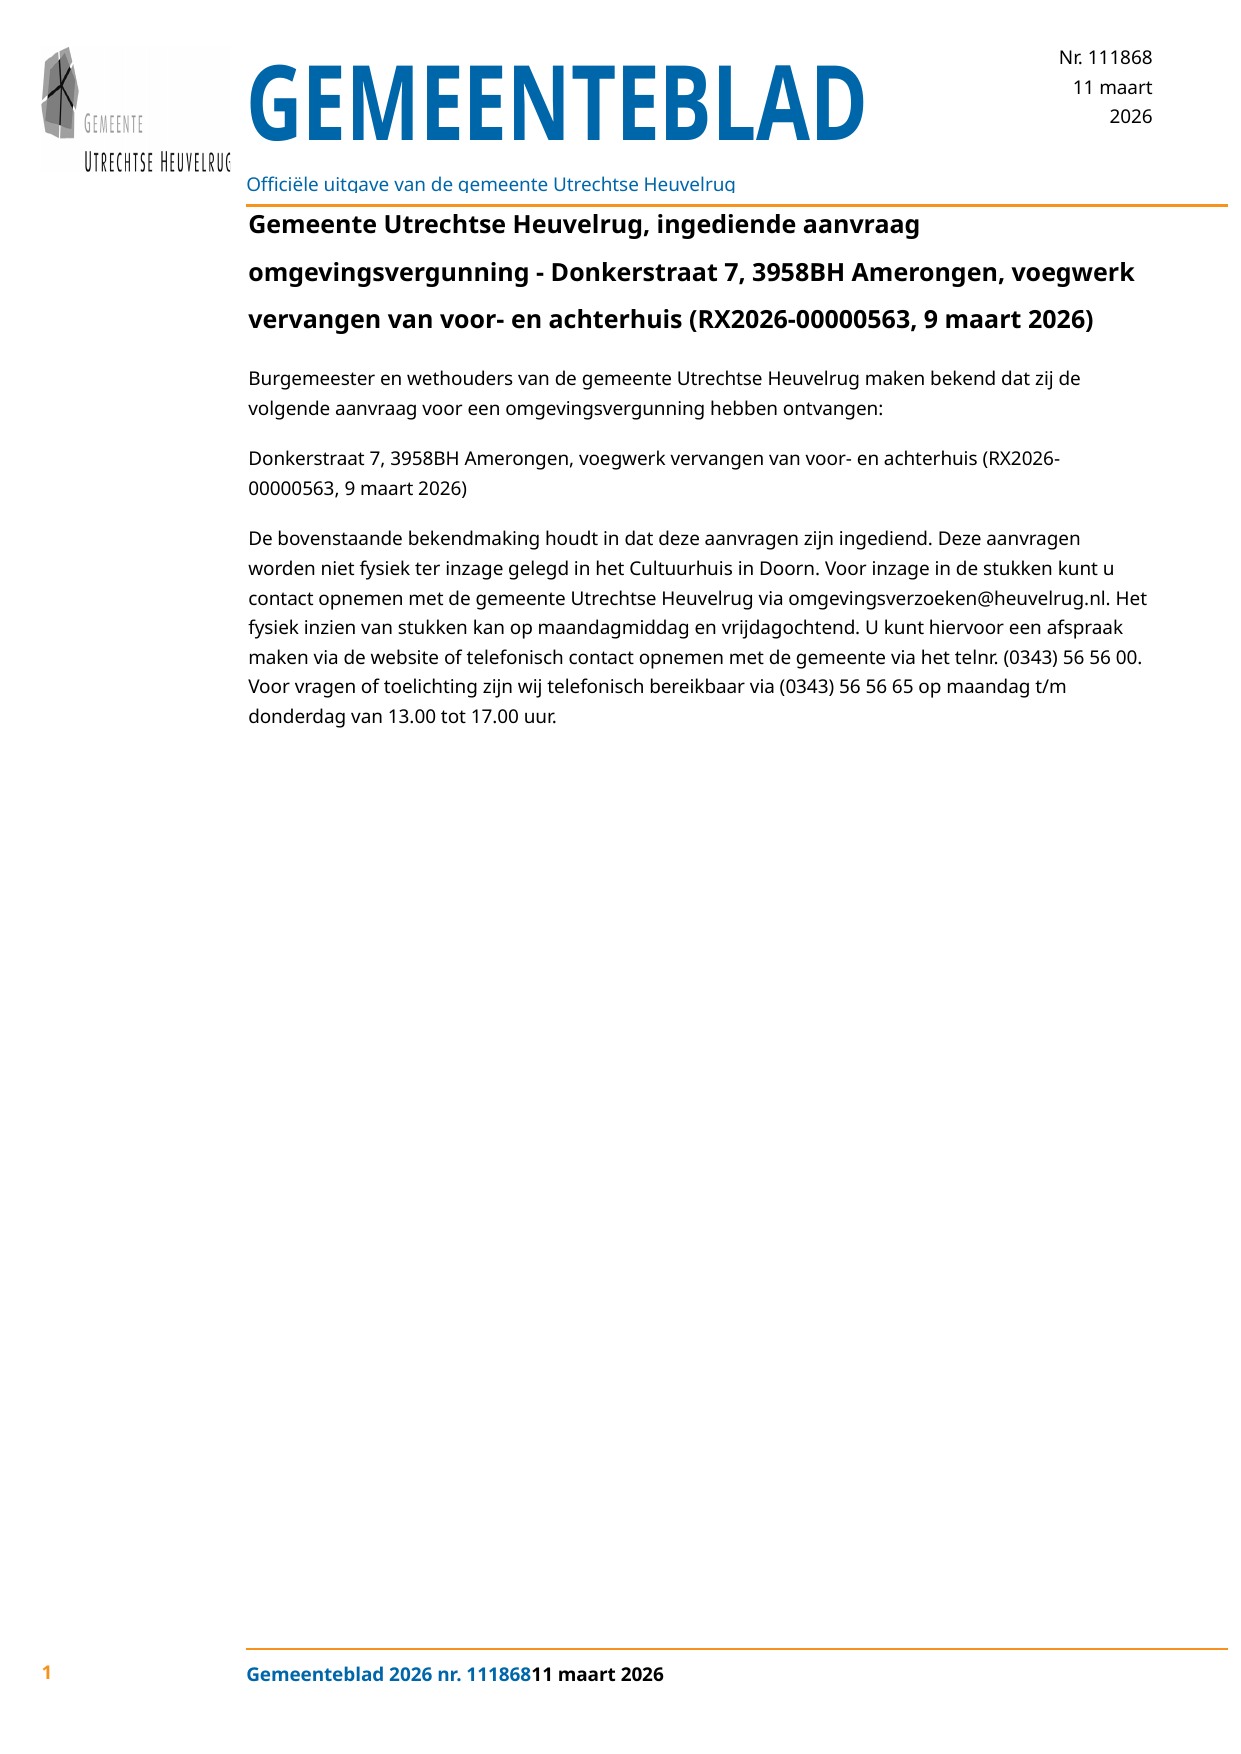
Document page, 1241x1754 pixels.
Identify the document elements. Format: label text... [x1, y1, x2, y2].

text Gemeente Utrechtse Heuvelrug, ingediende aanvraag omgevingsvergunning - Donkerstraat 7, 3958BH Amerongen, voegwerk vervangen van voor- en achterhuis (RX2026-00000563, 9 maart 2026) [248, 207, 1152, 336]
picture [41, 47, 231, 172]
text Donkerstraat 7, 3958BH Amerongen, voegwerk vervangen van voor- en achterhuis (RX2026-00000563, 9 maart 2026) [248, 446, 1152, 501]
text Burgemeester en wethouders van de gemeente Utrechtse Heuvelrug maken bekend dat zij de volgende aanvraag voor een omgevingsvergunning hebben ontvangen: [248, 366, 1152, 421]
text De bovenstaande bekendmaking houdt in dat deze aanvragen zijn ingediend. Deze aanvragen worden niet fysiek ter inzage gelegd in het Cultuurhuis in Doorn. Voor inzage in de stukken kunt u contact opnemen met de gemeente Utrechtse Heuvelrug via omgevingsverzoeken@heuvelrug.nl. Het fysiek inzien van stukken kan op maandagmiddag en vrijdagochtend. U kunt hiervoor een afspraak maken via de website of telefonisch contact opnemen met de gemeente via het telnr. (0343) 56 56 00. Voor vragen of toelichting zijn wij telefonisch bereikbaar via (0343) 56 56 65 op maandag t/m donderdag van 13.00 tot 17.00 uur. [248, 526, 1152, 729]
